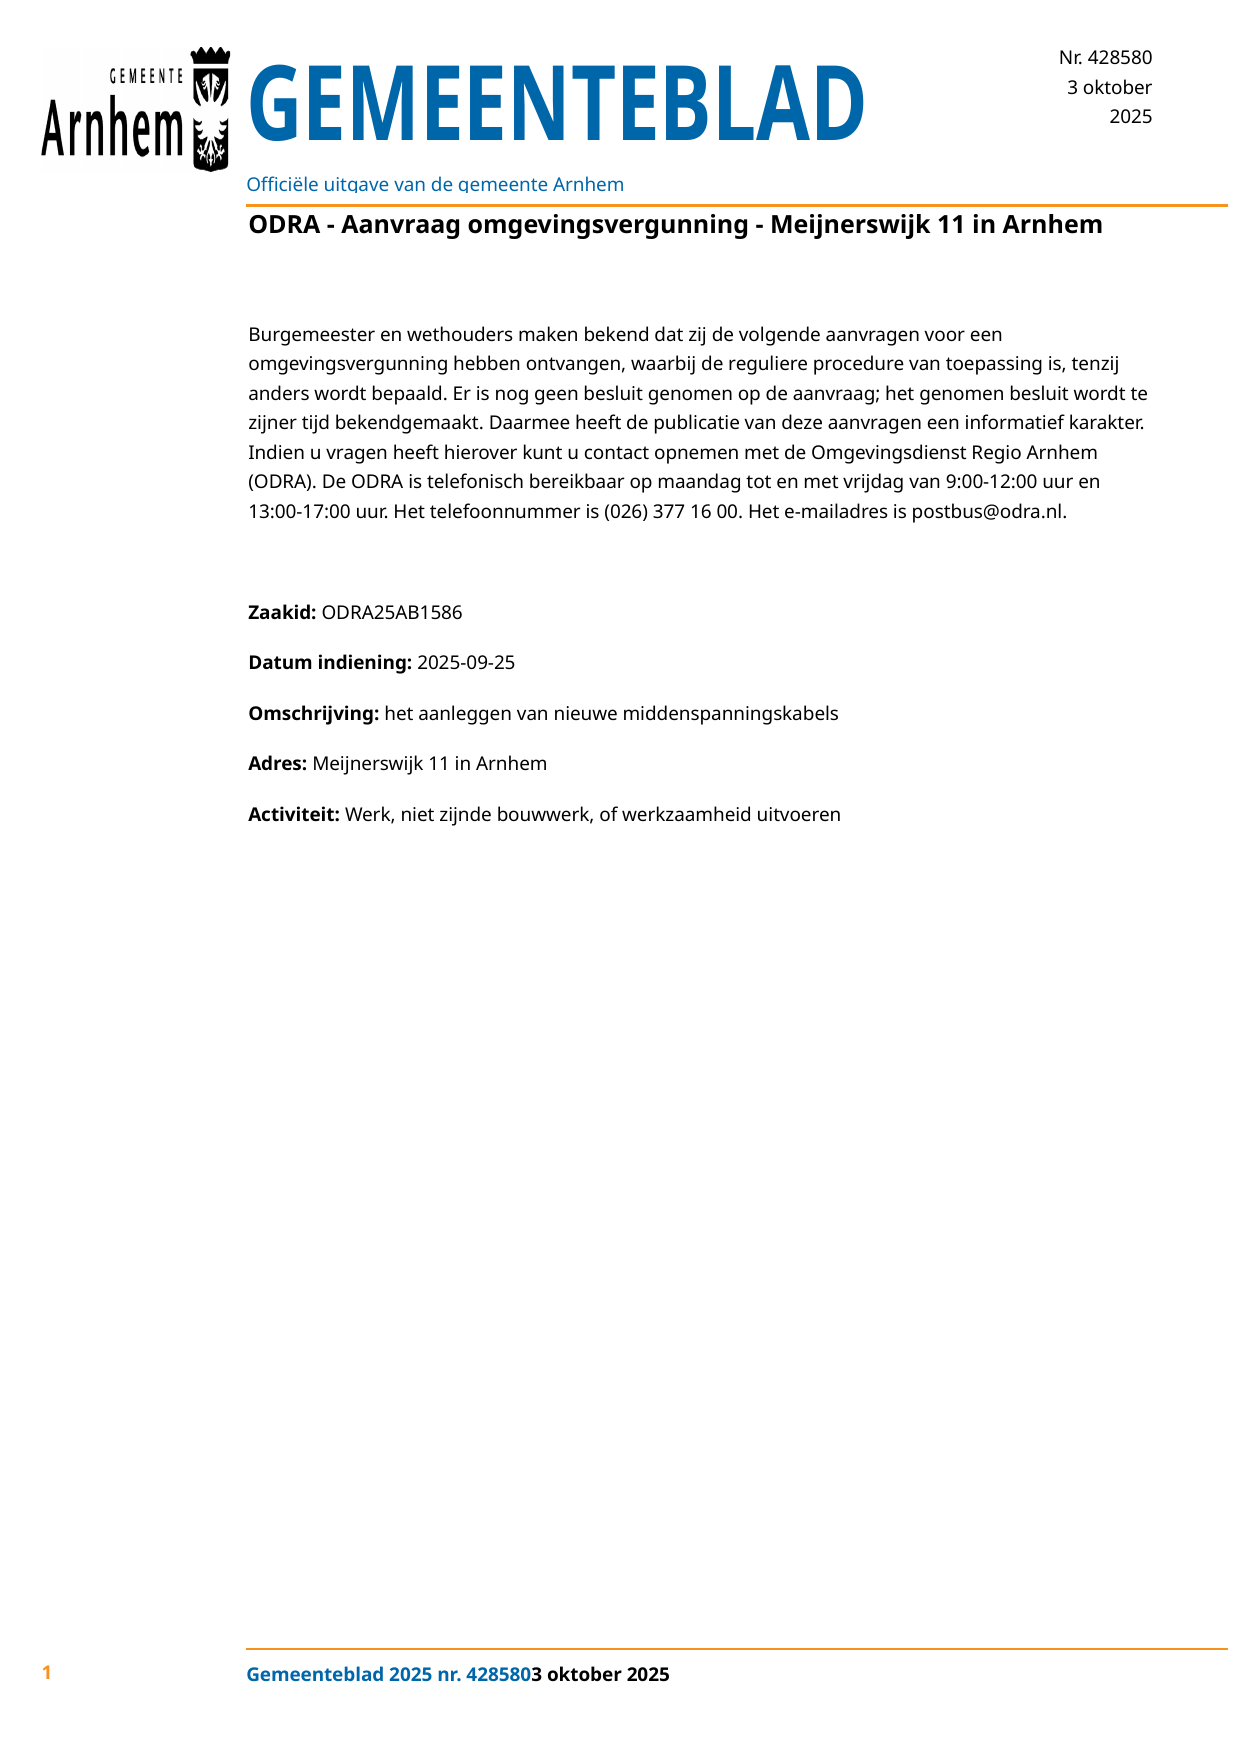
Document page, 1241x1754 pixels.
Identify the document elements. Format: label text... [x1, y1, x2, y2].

text Burgemeester en wethouders maken bekend dat zij de volgende aanvragen voor een omgevingsvergunning hebben ontvangen, waarbij de reguliere procedure van toepassing is, tenzij anders wordt bepaald. Er is nog geen besluit genomen op de aanvraag; het genomen besluit wordt te zijner tijd bekendgemaakt. Daarmee heeft de publicatie van deze aanvragen een informatief karakter. Indien u vragen heeft hierover kunt u contact opnemen met de Omgevingsdienst Regio Arnhem (ODRA). De ODRA is telefonisch bereikbaar op maandag tot en met vrijdag van 9:00-12:00 uur en 13:00-17:00 uur. Het telefoonnummer is (026) 377 16 00. Het e-mailadres is postbus@odra.nl. [248, 321, 1152, 524]
text Activiteit: Werk, niet zijnde bouwwerk, of werkzaamheid uitvoeren [248, 801, 1152, 826]
text Adres: Meijnerswijk 11 in Arnhem [248, 750, 1152, 776]
text ODRA - Aanvraag omgevingsvergunning - Meijnerswijk 11 in Arnhem [248, 207, 1152, 241]
text Omschrijving: het aanleggen van nieuwe middenspanningskabels [248, 700, 1152, 726]
text Datum indiening: 2025-09-25 [248, 649, 1152, 675]
picture [41, 47, 231, 172]
text Zaakid: ODRA25AB1586 [248, 599, 1152, 625]
